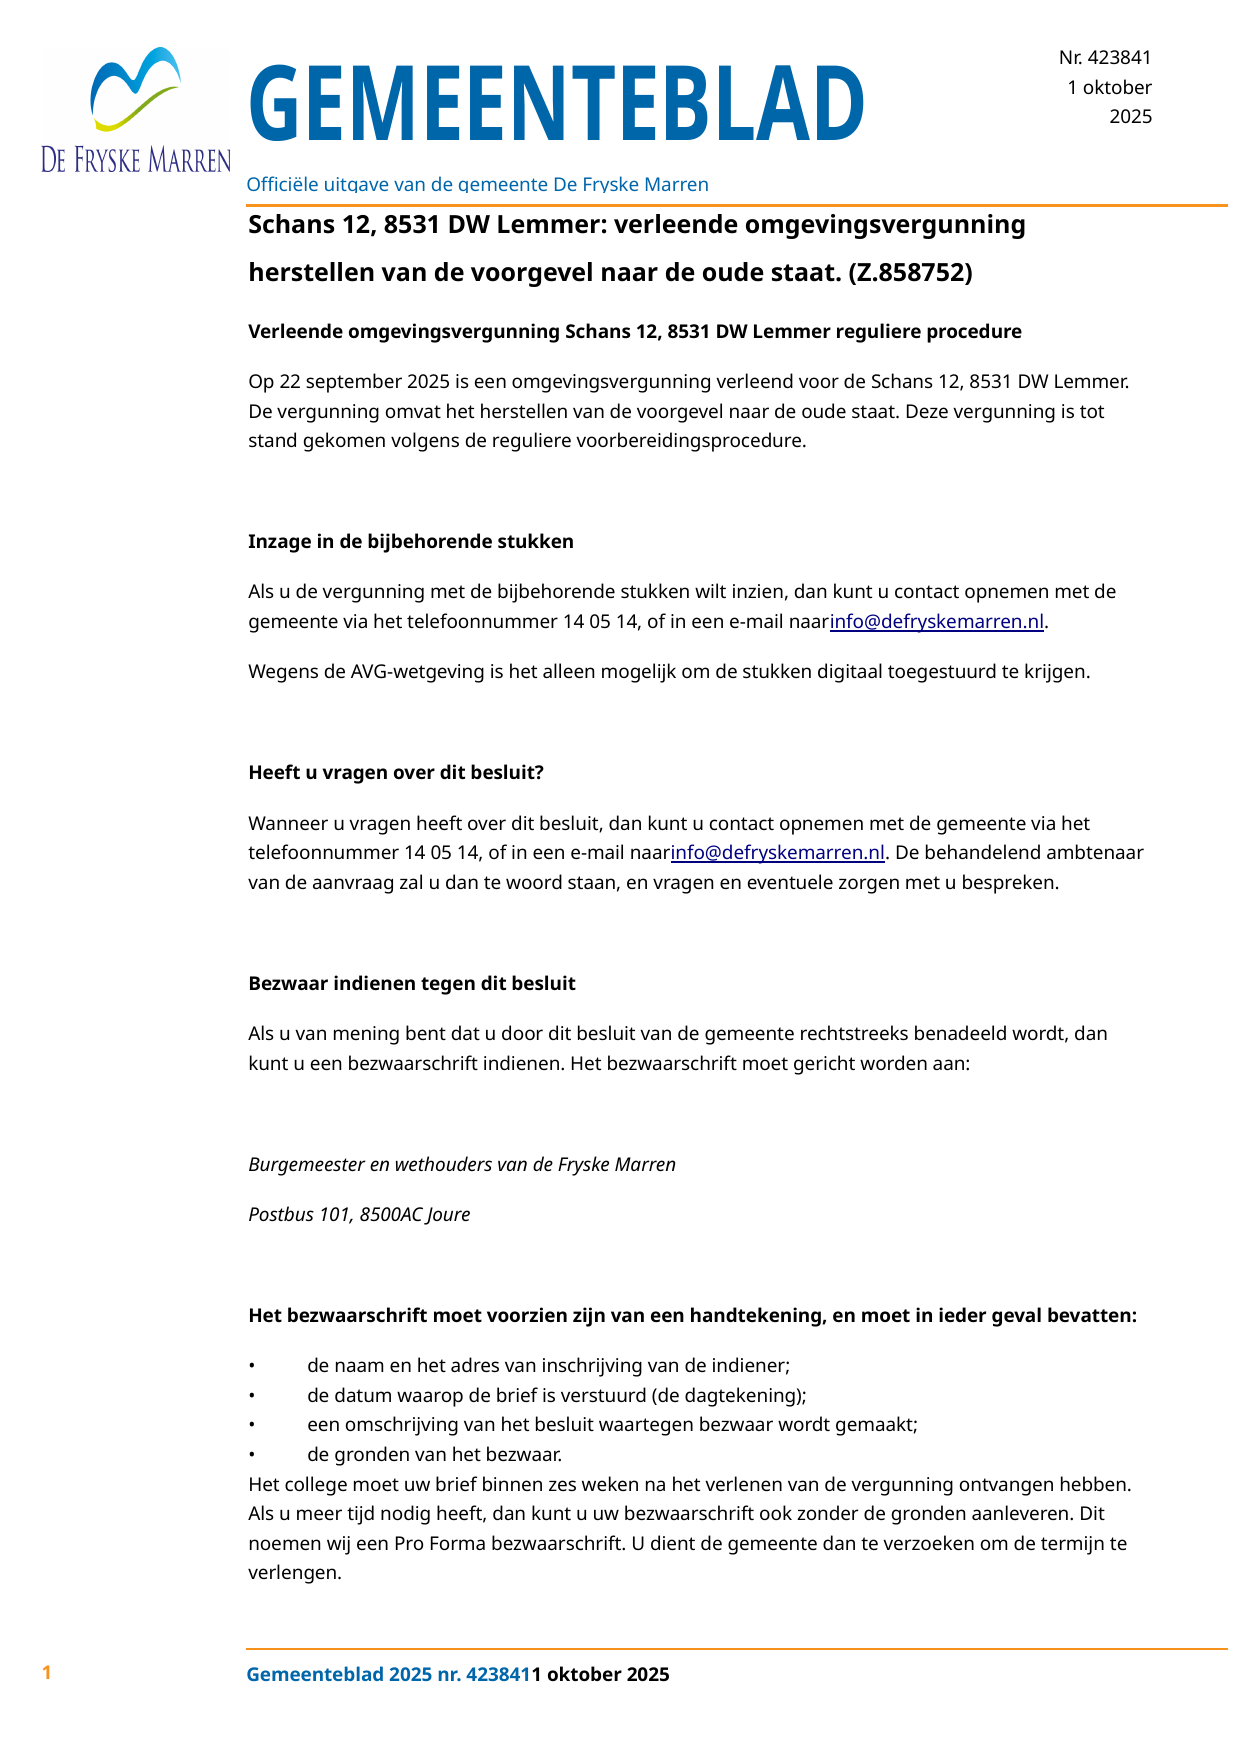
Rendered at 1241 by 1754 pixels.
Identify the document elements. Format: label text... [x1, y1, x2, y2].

list de gronden van het bezwaar. [248, 1441, 1152, 1467]
text Wegens de AVG-wetgeving is het alleen mogelijk om de stukken digitaal toegestuurd te krijgen. [248, 659, 1152, 684]
text Inzage in de bijbehorende stukken [248, 528, 1152, 554]
text Schans 12, 8531 DW Lemmer: verleende omgevingsvergunning herstellen van de voorgevel naar de oude staat. (Z.858752) [248, 207, 1152, 288]
list een omschrijving van het besluit waartegen bezwaar wordt gemaakt; [248, 1412, 1152, 1437]
text Postbus 101, 8500AC Joure [248, 1201, 1152, 1227]
picture [41, 47, 231, 172]
text Het bezwaarschrift moet voorzien zijn van een handtekening, en moet in ieder geval bevatten: [248, 1302, 1152, 1328]
text Het college moet uw brief binnen zes weken na het verlenen van de vergunning ontvangen hebben. Als u meer tijd nodig heeft, dan kunt u uw bezwaarschrift ook zonder de gronden aanleveren. Dit noemen wij een Pro Forma bezwaarschrift. U dient de gemeente dan te verzoeken om de termijn te verlengen. [248, 1471, 1152, 1585]
text Verleende omgevingsvergunning Schans 12, 8531 DW Lemmer reguliere procedure [248, 318, 1152, 344]
text Als u van mening bent dat u door dit besluit van de gemeente rechtstreeks benadeeld wordt, dan kunt u een bezwaarschrift indienen. Het bezwaarschrift moet gericht worden aan: [248, 1020, 1152, 1076]
text Als u de vergunning met de bijbehorende stukken wilt inzien, dan kunt u contact opnemen met de gemeente via het telefoonnummer 14 05 14, of in een e-mail naarinfo@defryskemarren.nl. [248, 579, 1152, 634]
text Wanneer u vragen heeft over dit besluit, dan kunt u contact opnemen met de gemeente via het telefoonnummer 14 05 14, of in een e-mail naarinfo@defryskemarren.nl. De behandelend ambtenaar van de aanvraag zal u dan te woord staan, en vragen en eventuele zorgen met u bespreken. [248, 810, 1152, 895]
list de datum waarop de brief is verstuurd (de dagtekening); [248, 1382, 1152, 1408]
text Op 22 september 2025 is een omgevingsvergunning verleend voor de Schans 12, 8531 DW Lemmer. De vergunning omvat het herstellen van de voorgevel naar de oude staat. Deze vergunning is tot stand gekomen volgens de reguliere voorbereidingsprocedure. [248, 368, 1152, 453]
text Heeft u vragen over dit besluit? [248, 759, 1152, 785]
list de naam en het adres van inschrijving van de indiener; [248, 1352, 1152, 1378]
text Burgemeester en wethouders van de Fryske Marren [248, 1151, 1152, 1177]
text Bezwaar indienen tegen dit besluit [248, 970, 1152, 996]
